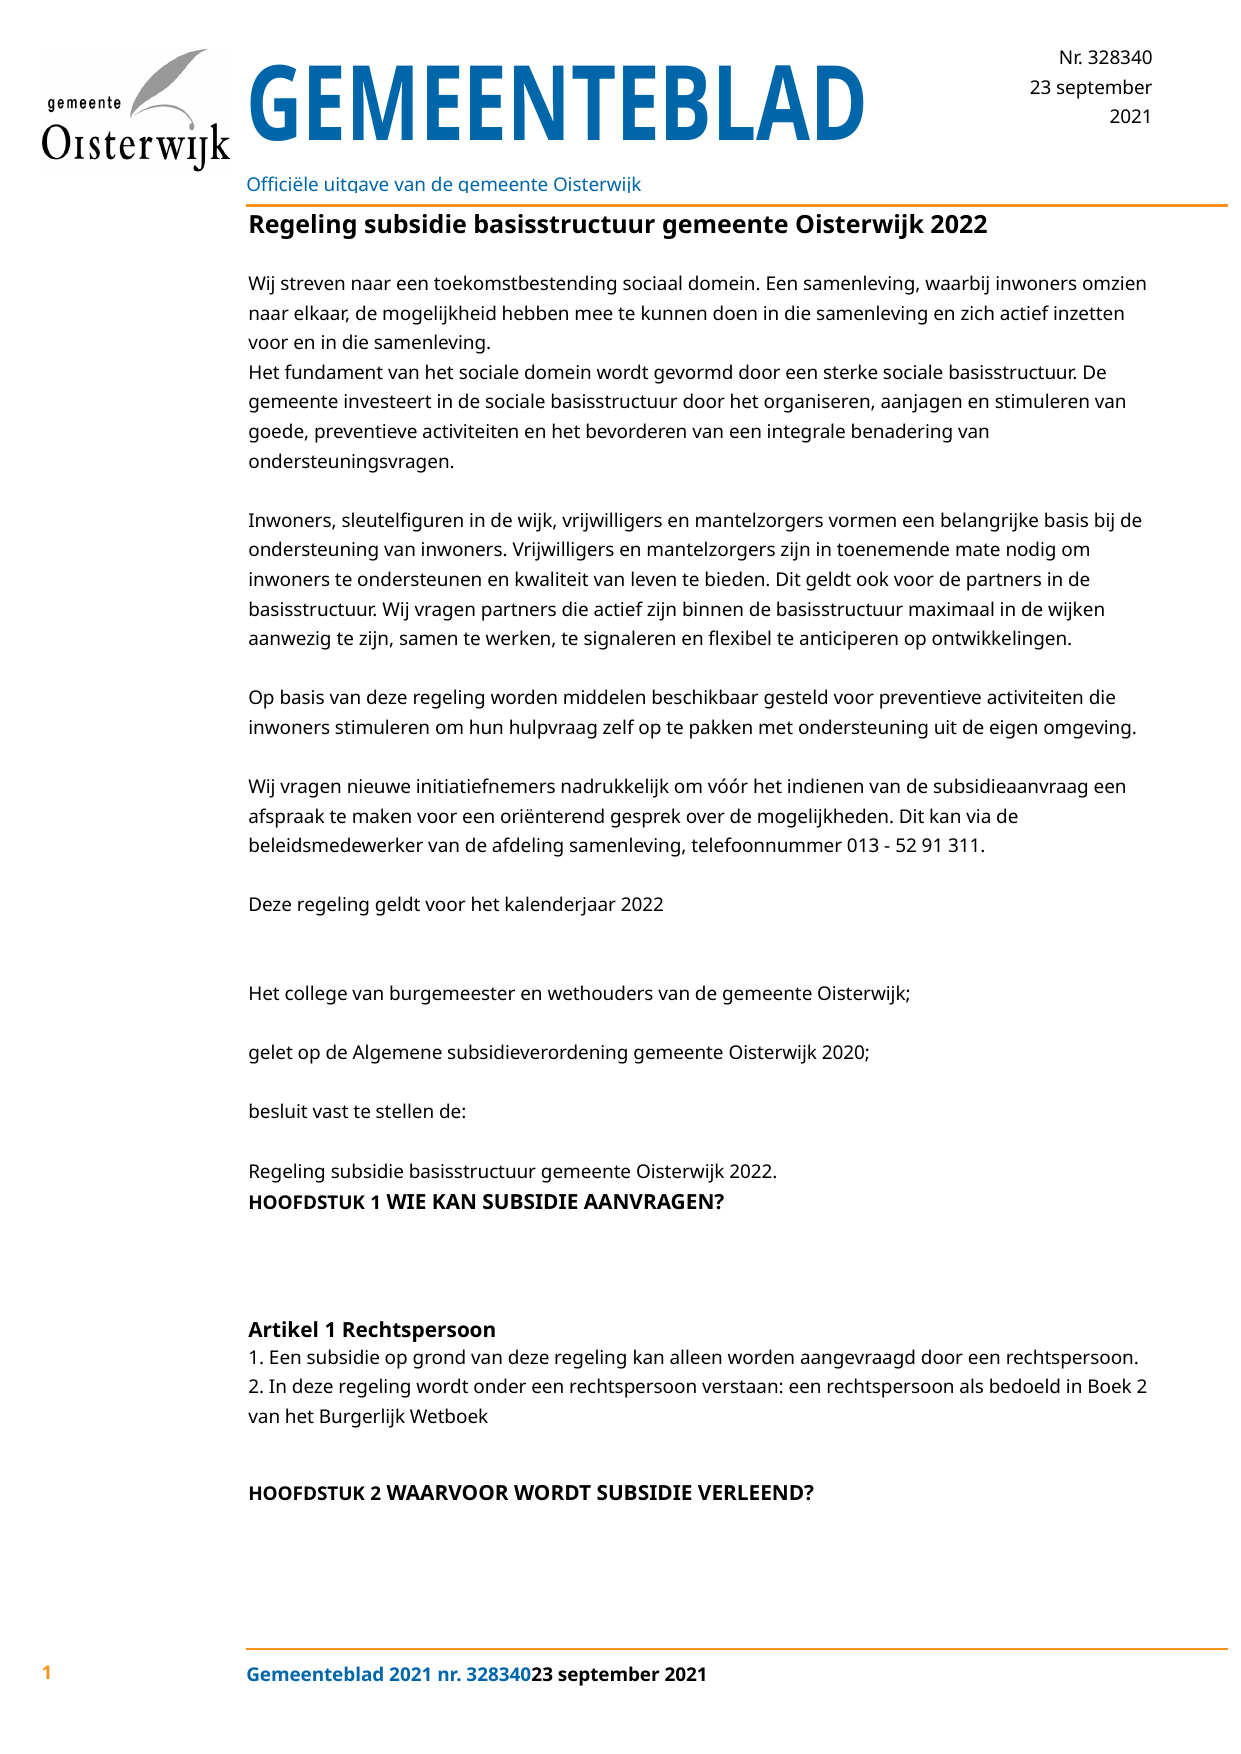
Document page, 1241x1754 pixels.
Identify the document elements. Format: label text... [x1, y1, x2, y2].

text Het fundament van het sociale domein wordt gevormd door een sterke sociale basisstructuur. De gemeente investeert in de sociale basisstructuur door het organiseren, aanjagen en stimuleren van goede, preventieve activiteiten en het bevorderen van een integrale benadering van ondersteuningsvragen. [248, 359, 1152, 473]
text Deze regeling geldt voor het kalenderjaar 2022 [248, 892, 1152, 917]
text HOOFDSTUK 2 WAARVOOR WORDT SUBSIDIE VERLEEND? [248, 1478, 1152, 1507]
text Regeling subsidie basisstructuur gemeente Oisterwijk 2022 [248, 207, 1152, 241]
text 2. In deze regeling wordt onder een rechtspersoon verstaan: een rechtspersoon als bedoeld in Boek 2 van het Burgerlijk Wetboek [248, 1373, 1152, 1429]
text HOOFDSTUK 1 WIE KAN SUBSIDIE AANVRAGEN? [248, 1187, 1152, 1216]
text besluit vast te stellen de: [248, 1099, 1152, 1124]
text Regeling subsidie basisstructuur gemeente Oisterwijk 2022. [248, 1158, 1152, 1183]
text Wij vragen nieuwe initiatiefnemers nadrukkelijk om vóór het indienen van de subsidieaanvraag een afspraak te maken voor een oriënterend gesprek over de mogelijkheden. Dit kan via de beleidsmedewerker van de afdeling samenleving, telefoonnummer 013 - 52 91 311. [248, 773, 1152, 858]
text gelet op de Algemene subsidieverordening gemeente Oisterwijk 2020; [248, 1039, 1152, 1065]
text Inwoners, sleutelfiguren in de wijk, vrijwilligers en mantelzorgers vormen een belangrijke basis bij de ondersteuning van inwoners. Vrijwilligers en mantelzorgers zijn in toenemende mate nodig om inwoners te ondersteunen en kwaliteit van leven te bieden. Dit geldt ook voor de partners in de basisstructuur. Wij vragen partners die actief zijn binnen de basisstructuur maximaal in de wijken aanwezig te zijn, samen te werken, te signaleren en flexibel te anticiperen op ontwikkelingen. [248, 507, 1152, 651]
text Artikel 1 Rechtspersoon [248, 1316, 1152, 1344]
text Het college van burgemeester en wethouders van de gemeente Oisterwijk; [248, 980, 1152, 1006]
picture [41, 47, 231, 172]
text Wij streven naar een toekomstbestending sociaal domein. Een samenleving, waarbij inwoners omzien naar elkaar, de mogelijkheid hebben mee te kunnen doen in die samenleving en zich actief inzetten voor en in die samenleving. [248, 270, 1152, 355]
text 1. Een subsidie op grond van deze regeling kan alleen worden aangevraagd door een rechtspersoon. [248, 1344, 1152, 1370]
text Op basis van deze regeling worden middelen beschikbaar gesteld voor preventieve activiteiten die inwoners stimuleren om hun hulpvraag zelf op te pakken met ondersteuning uit de eigen omgeving. [248, 684, 1152, 740]
